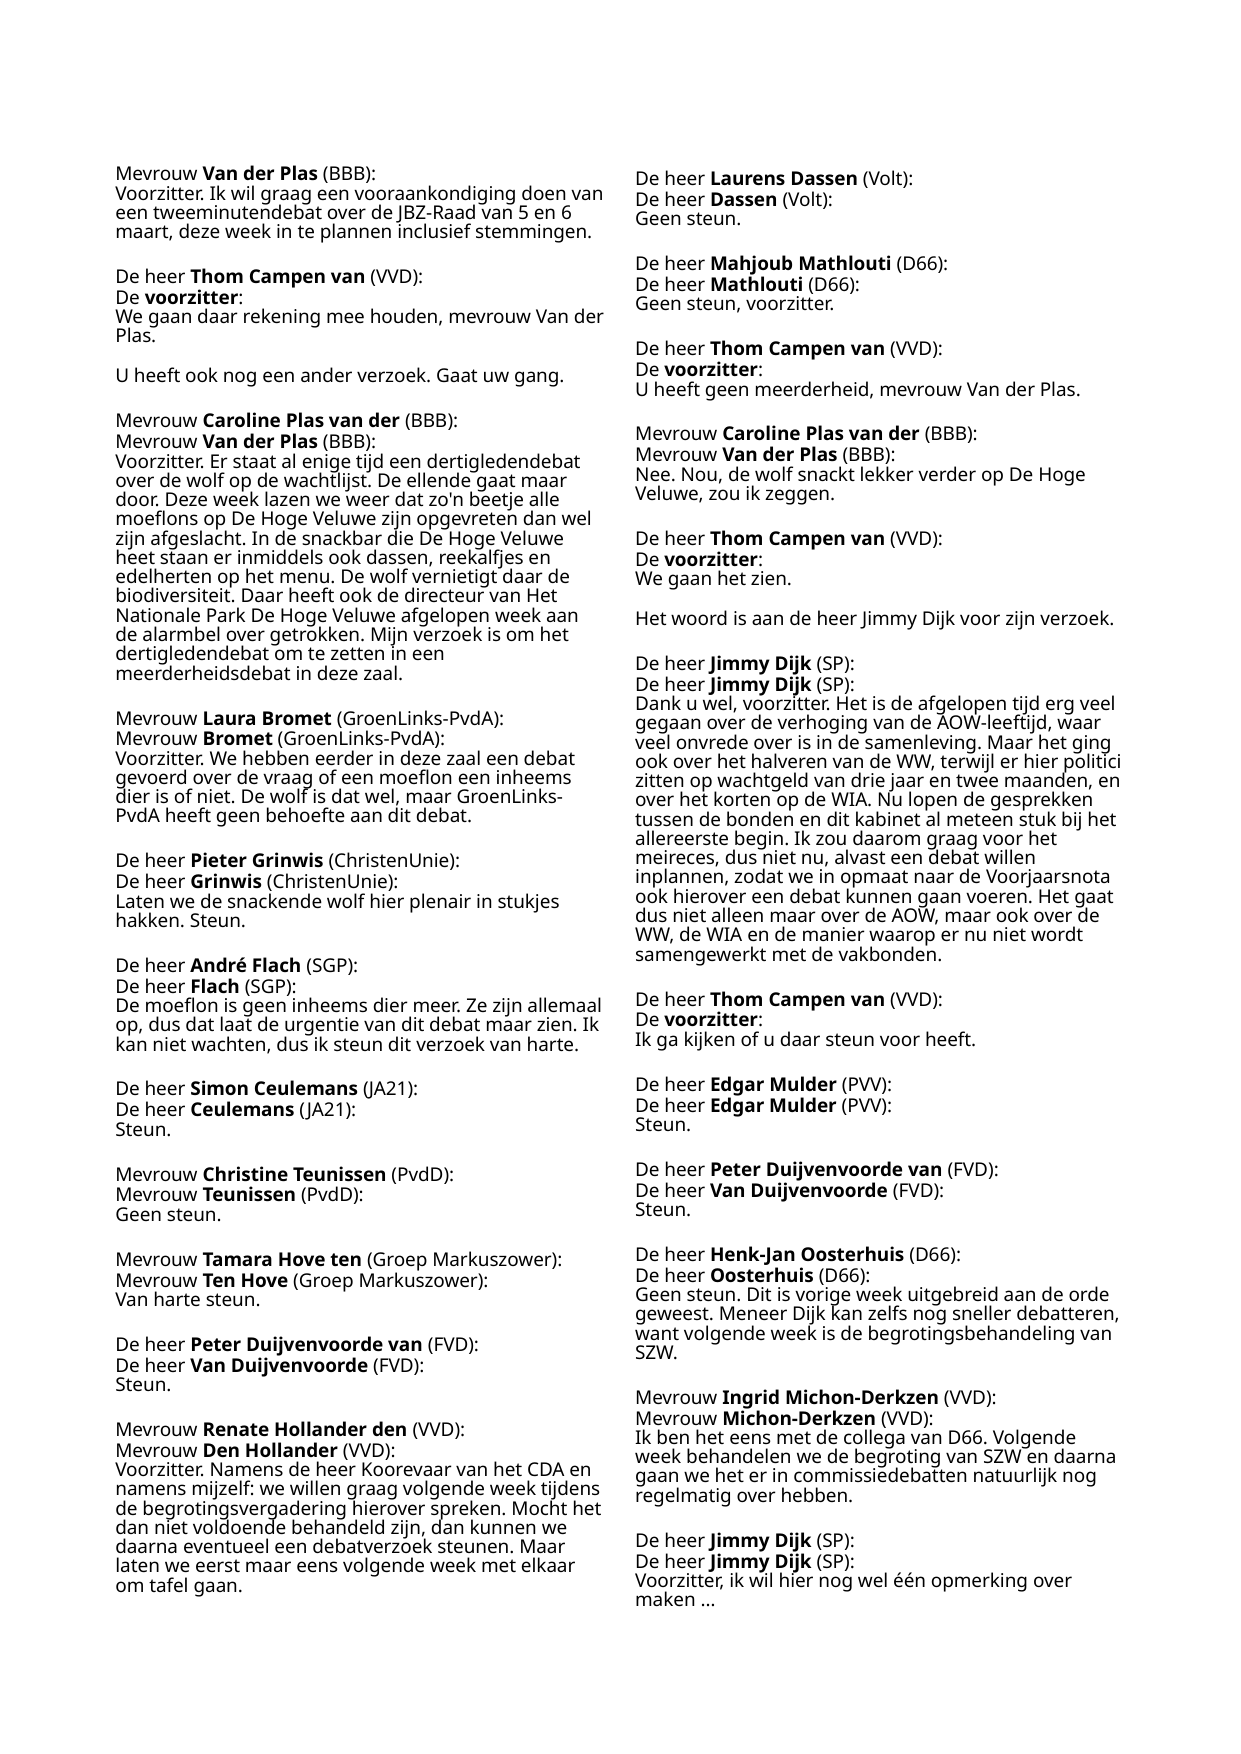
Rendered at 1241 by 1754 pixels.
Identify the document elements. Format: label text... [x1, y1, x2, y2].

text De heer Thom Campen van (VVD): [635, 986, 1125, 1011]
text Mevrouw Renate Hollander den (VVD): [115, 1416, 605, 1442]
text We gaan het zien. [635, 570, 1125, 589]
text Mevrouw Ingrid Michon-Derkzen (VVD): [635, 1384, 1125, 1410]
text Mevrouw Michon-Derkzen (VVD): [635, 1410, 1125, 1429]
text Geen steun. [635, 210, 1125, 229]
text De heer Thom Campen van (VVD): [635, 525, 1125, 551]
text Voorzitter. Er staat al enige tijd een dertigledendebat over de wolf op de wachtlijst. De ellende gaat maar door. Deze week lazen we weer dat zo'n beetje alle moeflons op De Hoge Veluwe zijn opgevreten dan wel zijn afgeslacht. In de snackbar die De Hoge Veluwe heet staan er inmiddels ook dassen, reekalfjes en edelherten op het menu. De wolf vernietigt daar de biodiversiteit. Daar heeft ook de directeur van Het Nationale Park De Hoge Veluwe afgelopen week aan de alarmbel over getrokken. Mijn verzoek is om het dertigledendebat om te zetten in een meerderheidsdebat in deze zaal. [115, 453, 605, 684]
text Mevrouw Teunissen (PvdD): [115, 1186, 605, 1206]
text Ik ga kijken of u daar steun voor heeft. [635, 1031, 1125, 1050]
text U heeft ook nog een ander verzoek. Gaat uw gang. [115, 367, 605, 387]
text De heer Mathlouti (D66): [635, 276, 1125, 295]
text Mevrouw Den Hollander (VVD): [115, 1442, 605, 1461]
text Steun. [115, 1376, 605, 1395]
text Voorzitter. Ik wil graag een vooraankondiging doen van een tweeminutendebat over de JBZ-Raad van 5 en 6 maart, deze week in te plannen inclusief stemmingen. [115, 184, 605, 242]
text De heer Flach (SGP): [115, 978, 605, 997]
text Steun. [635, 1201, 1125, 1220]
text Mevrouw Laura Bromet (GroenLinks-PvdA): [115, 705, 605, 730]
text De heer Dassen (Volt): [635, 191, 1125, 210]
text De voorzitter: [635, 1011, 1125, 1031]
text Mevrouw Van der Plas (BBB): [115, 165, 605, 184]
text Het woord is aan de heer Jimmy Dijk voor zijn verzoek. [635, 610, 1125, 629]
text De heer Van Duijvenvoorde (FVD): [115, 1357, 605, 1376]
text Ik ben het eens met de collega van D66. Volgende week behandelen we de begroting van SZW en daarna gaan we het er in commissiedebatten natuurlijk nog regelmatig over hebben. [635, 1429, 1125, 1506]
text Mevrouw Ten Hove (Groep Markuszower): [115, 1272, 605, 1291]
text De heer André Flach (SGP): [115, 952, 605, 978]
text De heer Simon Ceulemans (JA21): [115, 1076, 605, 1101]
text De heer Laurens Dassen (Volt): [635, 165, 1125, 191]
text De heer Edgar Mulder (PVV): [635, 1097, 1125, 1116]
text De heer Van Duijvenvoorde (FVD): [635, 1182, 1125, 1201]
text Laten we de snackende wolf hier plenair in stukjes hakken. Steun. [115, 893, 605, 931]
text U heeft geen meerderheid, mevrouw Van der Plas. [635, 381, 1125, 400]
text De moeflon is geen inheems dier meer. Ze zijn allemaal op, dus dat laat de urgentie van dit debat maar zien. Ik kan niet wachten, dus ik steun dit verzoek van harte. [115, 997, 605, 1055]
text De heer Oosterhuis (D66): [635, 1267, 1125, 1286]
text Voorzitter. Namens de heer Koorevaar van het CDA en namens mijzelf: we willen graag volgende week tijdens de begrotingsvergadering hierover spreken. Mocht het dan niet voldoende behandeld zijn, dan kunnen we daarna eventueel een debatverzoek steunen. Maar laten we eerst maar eens volgende week met elkaar om tafel gaan. [115, 1461, 605, 1596]
text De heer Pieter Grinwis (ChristenUnie): [115, 848, 605, 873]
text De voorzitter: [115, 289, 605, 308]
text De heer Thom Campen van (VVD): [115, 263, 605, 289]
text De heer Grinwis (ChristenUnie): [115, 873, 605, 893]
text De heer Henk-Jan Oosterhuis (D66): [635, 1241, 1125, 1267]
text Mevrouw Bromet (GroenLinks-PvdA): [115, 730, 605, 750]
text De heer Peter Duijvenvoorde van (FVD): [635, 1156, 1125, 1182]
text Geen steun. [115, 1206, 605, 1225]
text Mevrouw Tamara Hove ten (Groep Markuszower): [115, 1246, 605, 1272]
text De voorzitter: [635, 551, 1125, 570]
text Voorzitter, ik wil hier nog wel één opmerking over maken … [635, 1572, 1125, 1610]
text De voorzitter: [635, 361, 1125, 381]
text Mevrouw Van der Plas (BBB): [115, 433, 605, 453]
text Mevrouw Caroline Plas van der (BBB): [115, 408, 605, 433]
text Geen steun. Dit is vorige week uitgebreid aan de orde geweest. Meneer Dijk kan zelfs nog sneller debatteren, want volgende week is de begrotingsbehandeling van SZW. [635, 1286, 1125, 1363]
text De heer Edgar Mulder (PVV): [635, 1071, 1125, 1097]
text Geen steun, voorzitter. [635, 295, 1125, 315]
text De heer Thom Campen van (VVD): [635, 336, 1125, 361]
text Mevrouw Van der Plas (BBB): [635, 446, 1125, 466]
text Mevrouw Christine Teunissen (PvdD): [115, 1161, 605, 1186]
text Mevrouw Caroline Plas van der (BBB): [635, 421, 1125, 446]
text De heer Jimmy Dijk (SP): [635, 650, 1125, 676]
text Nee. Nou, de wolf snackt lekker verder op De Hoge Veluwe, zou ik zeggen. [635, 466, 1125, 504]
text Voorzitter. We hebben eerder in deze zaal een debat gevoerd over de vraag of een moeflon een inheems dier is of niet. De wolf is dat wel, maar GroenLinks-PvdA heeft geen behoefte aan dit debat. [115, 750, 605, 827]
text De heer Jimmy Dijk (SP): [635, 676, 1125, 695]
text Steun. [115, 1121, 605, 1140]
text De heer Jimmy Dijk (SP): [635, 1527, 1125, 1553]
text De heer Ceulemans (JA21): [115, 1101, 605, 1121]
text Steun. [635, 1116, 1125, 1135]
text Dank u wel, voorzitter. Het is de afgelopen tijd erg veel gegaan over de verhoging van de AOW-leeftijd, waar veel onvrede over is in de samenleving. Maar het ging ook over het halveren van de WW, terwijl er hier politici zitten op wachtgeld van drie jaar en twee maanden, en over het korten op de WIA. Nu lopen de gesprekken tussen de bonden en dit kabinet al meteen stuk bij het allereerste begin. Ik zou daarom graag voor het meireces, dus niet nu, alvast een debat willen inplannen, zodat we in opmaat naar de Voorjaarsnota ook hierover een debat kunnen gaan voeren. Het gaat dus niet alleen maar over de AOW, maar ook over de WW, de WIA en de manier waarop er nu niet wordt samengewerkt met de vakbonden. [635, 695, 1125, 965]
text De heer Jimmy Dijk (SP): [635, 1553, 1125, 1572]
text We gaan daar rekening mee houden, mevrouw Van der Plas. [115, 308, 605, 347]
text Van harte steun. [115, 1291, 605, 1310]
text De heer Peter Duijvenvoorde van (FVD): [115, 1331, 605, 1357]
text De heer Mahjoub Mathlouti (D66): [635, 250, 1125, 276]
